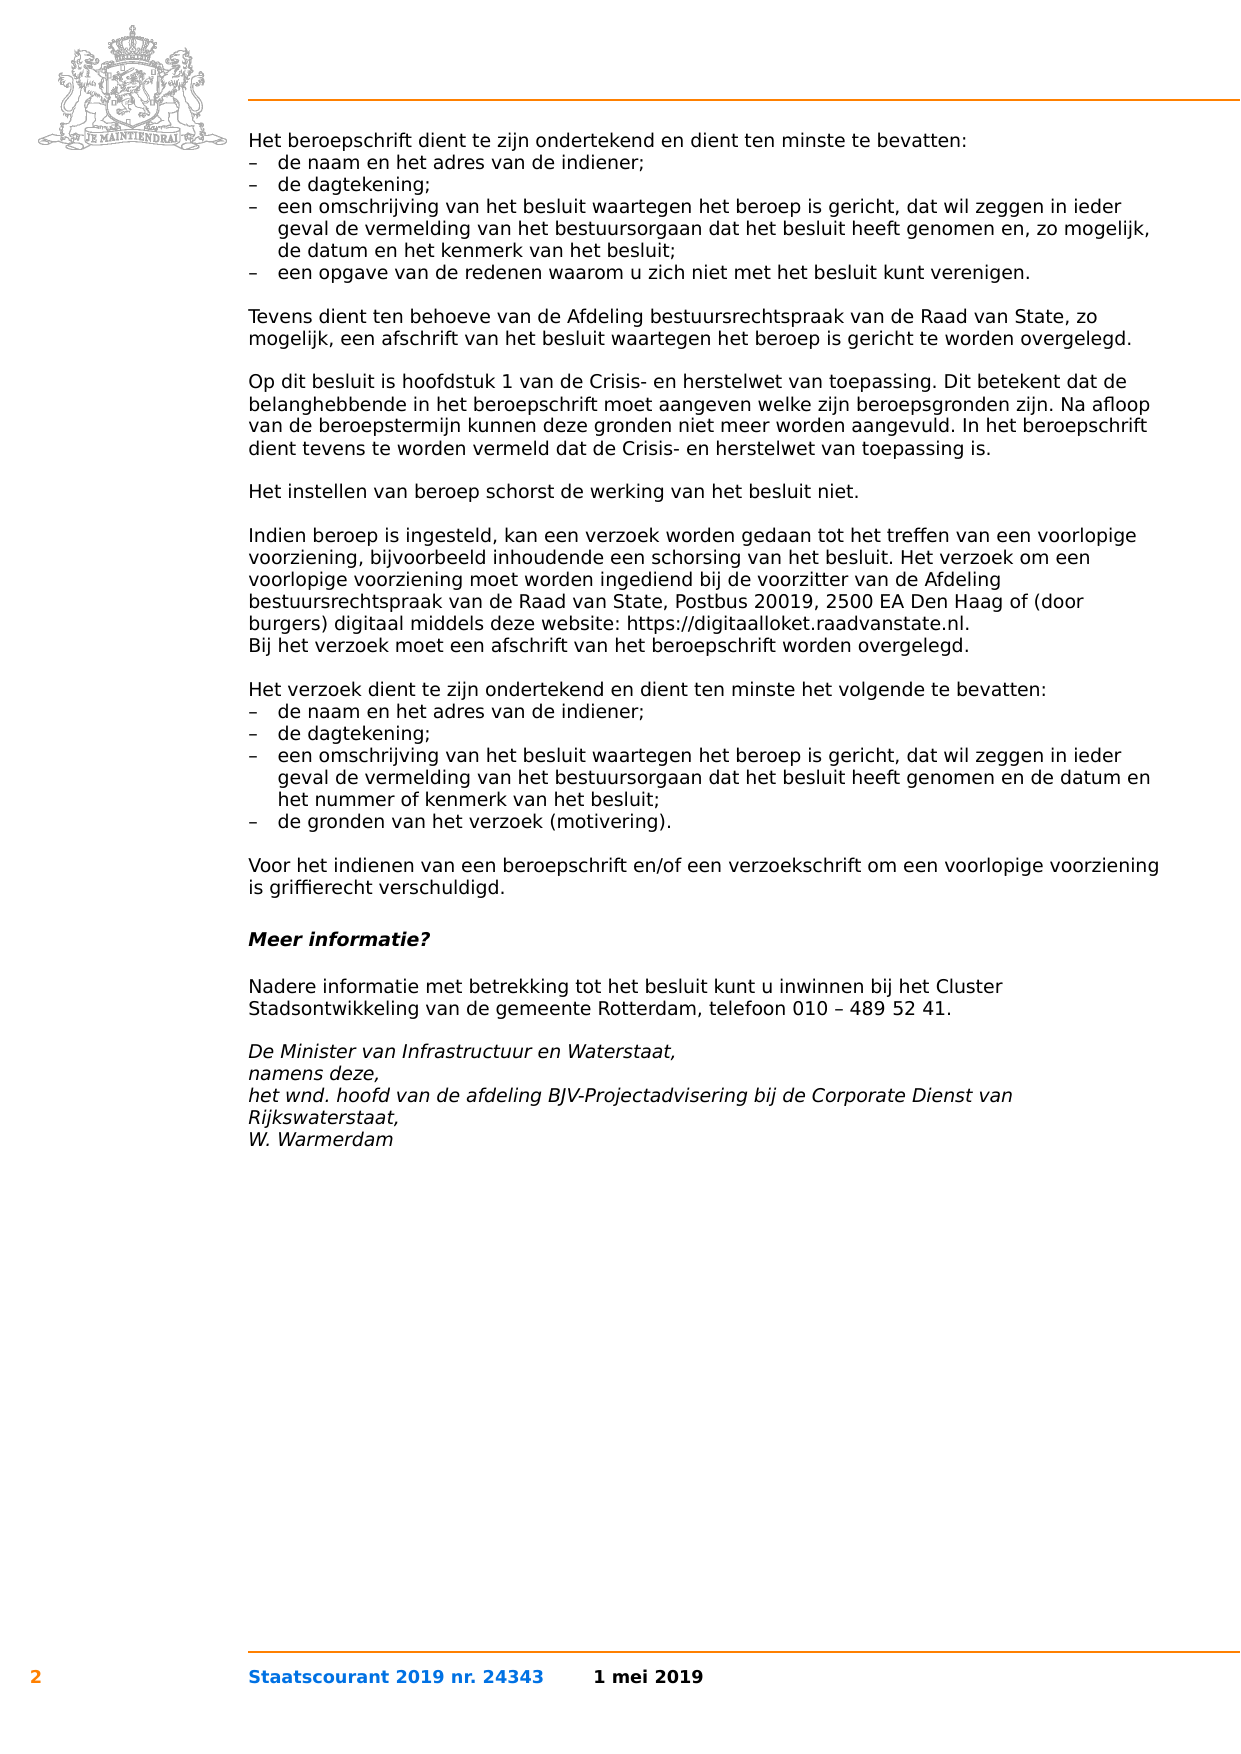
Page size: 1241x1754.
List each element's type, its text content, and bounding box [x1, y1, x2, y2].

text – de dagtekening; [248, 174, 1163, 196]
text Tevens dient ten behoeve van de Afdeling bestuursrechtspraak van de Raad van State, zo mogelijk, een afschrift van het besluit waartegen het beroep is gericht te worden overgelegd. [248, 306, 1163, 349]
text – een omschrijving van het besluit waartegen het beroep is gericht, dat wil zeggen in ieder geval de vermelding van het bestuursorgaan dat het besluit heeft genomen en, zo mogelijk, de datum en het kenmerk van het besluit; [248, 196, 1163, 262]
text Het beroepschrift dient te zijn ondertekend en dient ten minste te bevatten: [248, 130, 1163, 152]
text – een opgave van de redenen waarom u zich niet met het besluit kunt verenigen. [248, 262, 1163, 284]
subtitle Meer informatie? [248, 928, 1163, 951]
text – de naam en het adres van de indiener; [248, 701, 1163, 723]
text Op dit besluit is hoofdstuk 1 van de Crisis- en herstelwet van toepassing. Dit betekent dat de belanghebbende in het beroepschrift moet aangeven welke zijn beroepsgronden zijn. Na afloop van de beroepstermijn kunnen deze gronden niet meer worden aangevuld. In het beroepschrift dient tevens te worden vermeld dat de Crisis- en herstelwet van toepassing is. [248, 371, 1163, 459]
text Nadere informatie met betrekking tot het besluit kunt u inwinnen bij het Cluster Stadsontwikkeling van de gemeente Rotterdam, telefoon 010 – 489 52 41. [248, 976, 1163, 1019]
text – de dagtekening; [248, 723, 1163, 745]
text Indien beroep is ingesteld, kan een verzoek worden gedaan tot het treffen van een voorlopige voorziening, bijvoorbeeld inhoudende een schorsing van het besluit. Het verzoek om een voorlopige voorziening moet worden ingediend bij de voorzitter van de Afdeling bestuursrechtspraak van de Raad van State, Postbus 20019, 2500 EA Den Haag of (door burgers) digitaal middels deze website: https://digitaalloket.raadvanstate.nl. [248, 525, 1163, 635]
picture [38, 25, 227, 150]
text Het verzoek dient te zijn ondertekend en dient ten minste het volgende te bevatten: [248, 679, 1163, 701]
text Bij het verzoek moet een afschrift van het beroepschrift worden overgelegd. [248, 635, 1163, 657]
text Het instellen van beroep schorst de werking van het besluit niet. [248, 481, 1163, 503]
text De Minister van Infrastructuur en Waterstaat, namens deze, het wnd. hoofd van de afdeling BJV-Projectadvisering bij de Corporate Dienst van Rijkswaterstaat, W. Warmerdam [248, 1041, 1163, 1151]
text Voor het indienen van een beroepschrift en/of een verzoekschrift om een voorlopige voorziening is griffierecht verschuldigd. [248, 854, 1163, 898]
text – de naam en het adres van de indiener; [248, 152, 1163, 174]
text – een omschrijving van het besluit waartegen het beroep is gericht, dat wil zeggen in ieder geval de vermelding van het bestuursorgaan dat het besluit heeft genomen en de datum en het nummer of kenmerk van het besluit; [248, 745, 1163, 811]
text – de gronden van het verzoek (motivering). [248, 811, 1163, 833]
